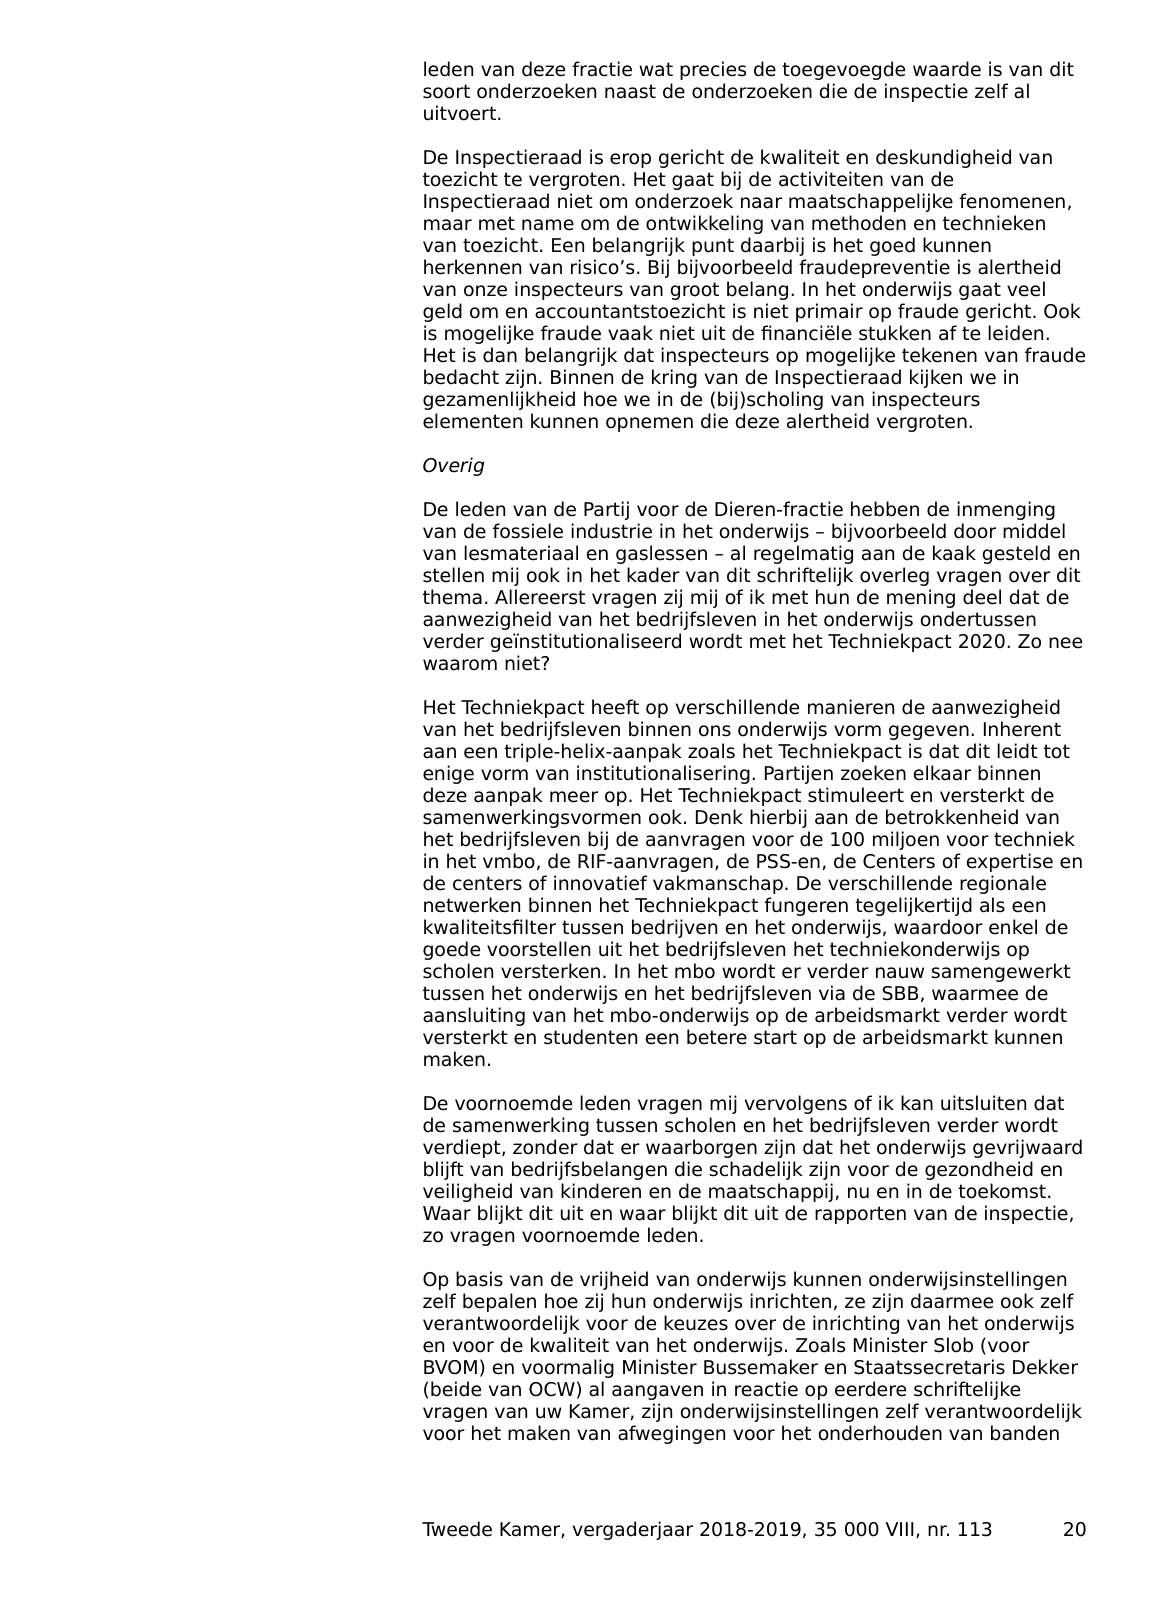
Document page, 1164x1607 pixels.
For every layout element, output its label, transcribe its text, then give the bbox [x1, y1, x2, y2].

text De Inspectieraad is erop gericht de kwaliteit en deskundigheid van toezicht te vergroten. Het gaat bij de activiteiten van de Inspectieraad niet om onderzoek naar maatschappelijke fenomenen, maar met name om de ontwikkeling van methoden en technieken van toezicht. Een belangrijk punt daarbij is het goed kunnen herkennen van risico’s. Bij bijvoorbeeld fraudepreventie is alertheid van onze inspecteurs van groot belang. In het onderwijs gaat veel geld om en accountantstoezicht is niet primair op fraude gericht. Ook is mogelijke fraude vaak niet uit de financiële stukken af te leiden. Het is dan belangrijk dat inspecteurs op mogelijke tekenen van fraude bedacht zijn. Binnen de kring van de Inspectieraad kijken we in gezamenlijkheid hoe we in de (bij)scholing van inspecteurs elementen kunnen opnemen die deze alertheid vergroten. [422, 147, 1087, 433]
text leden van deze fractie wat precies de toegevoegde waarde is van dit soort onderzoeken naast de onderzoeken die de inspectie zelf al uitvoert. [422, 59, 1087, 125]
subtitle Overig [422, 455, 1087, 477]
text De leden van de Partij voor de Dieren-fractie hebben de inmenging van de fossiele industrie in het onderwijs – bijvoorbeeld door middel van lesmateriaal en gaslessen – al regelmatig aan de kaak gesteld en stellen mij ook in het kader van dit schriftelijk overleg vragen over dit thema. Allereerst vragen zij mij of ik met hun de mening deel dat de aanwezigheid van het bedrijfsleven in het onderwijs ondertussen verder geïnstitutionaliseerd wordt met het Techniekpact 2020. Zo nee waarom niet? [422, 499, 1087, 675]
text De voornoemde leden vragen mij vervolgens of ik kan uitsluiten dat de samenwerking tussen scholen en het bedrijfsleven verder wordt verdiept, zonder dat er waarborgen zijn dat het onderwijs gevrijwaard blijft van bedrijfsbelangen die schadelijk zijn voor de gezondheid en veiligheid van kinderen en de maatschappij, nu en in de toekomst. Waar blijkt dit uit en waar blijkt dit uit de rapporten van de inspectie, zo vragen voornoemde leden. [422, 1093, 1087, 1247]
text Op basis van de vrijheid van onderwijs kunnen onderwijsinstellingen zelf bepalen hoe zij hun onderwijs inrichten, ze zijn daarmee ook zelf verantwoordelijk voor de keuzes over de inrichting van het onderwijs en voor de kwaliteit van het onderwijs. Zoals Minister Slob (voor BVOM) en voormalig Minister Bussemaker en Staatssecretaris Dekker (beide van OCW) al aangaven in reactie op eerdere schriftelijke vragen van uw Kamer, zijn onderwijsinstellingen zelf verantwoordelijk voor het maken van afwegingen voor het onderhouden van banden [422, 1269, 1087, 1445]
text Het Techniekpact heeft op verschillende manieren de aanwezigheid van het bedrijfsleven binnen ons onderwijs vorm gegeven. Inherent aan een triple-helix-aanpak zoals het Techniekpact is dat dit leidt tot enige vorm van institutionalisering. Partijen zoeken elkaar binnen deze aanpak meer op. Het Techniekpact stimuleert en versterkt de samenwerkingsvormen ook. Denk hierbij aan de betrokkenheid van het bedrijfsleven bij de aanvragen voor de 100 miljoen voor techniek in het vmbo, de RIF-aanvragen, de PSS-en, de Centers of expertise en de centers of innovatief vakmanschap. De verschillende regionale netwerken binnen het Techniekpact fungeren tegelijkertijd als een kwaliteitsfilter tussen bedrijven en het onderwijs, waardoor enkel de goede voorstellen uit het bedrijfsleven het techniekonderwijs op scholen versterken. In het mbo wordt er verder nauw samengewerkt tussen het onderwijs en het bedrijfsleven via de SBB, waarmee de aansluiting van het mbo-onderwijs op de arbeidsmarkt verder wordt versterkt en studenten een betere start op de arbeidsmarkt kunnen maken. [422, 697, 1087, 1071]
